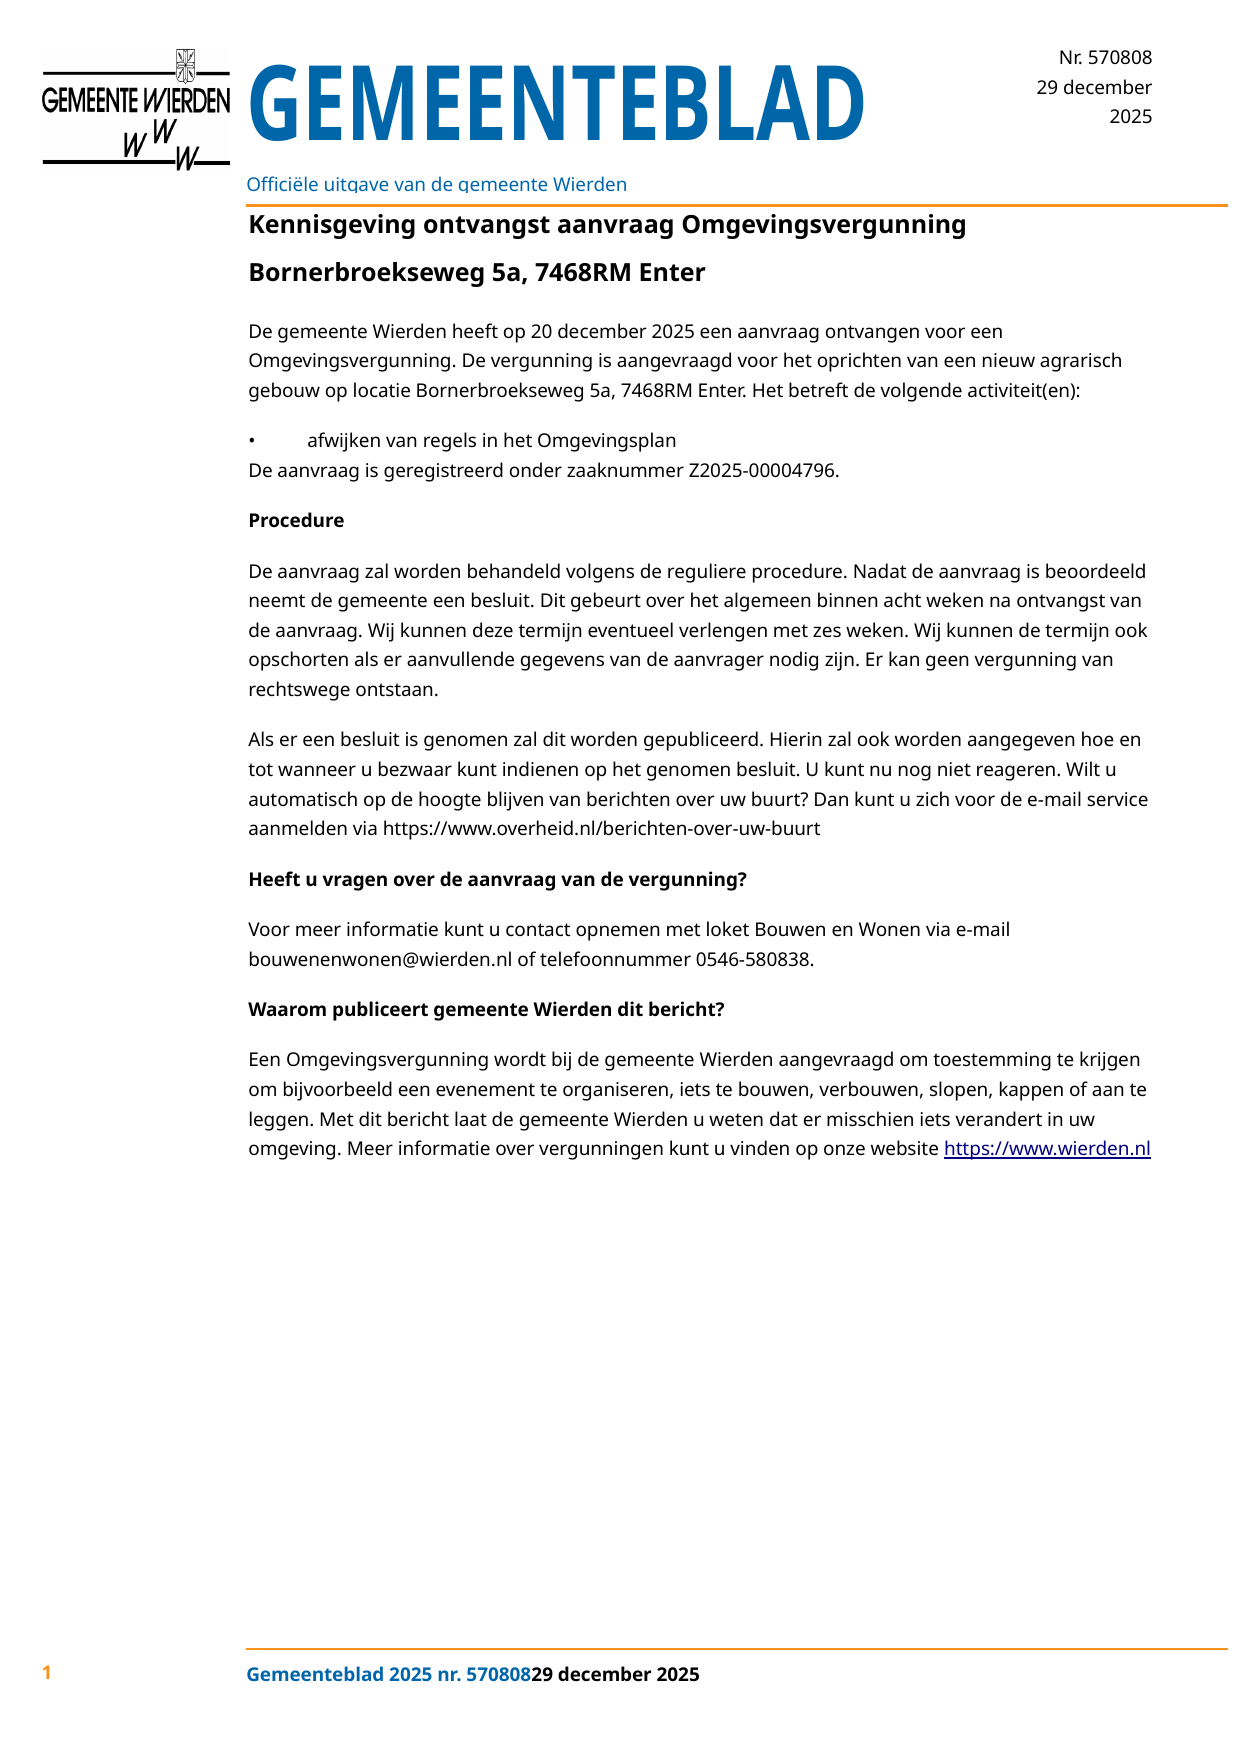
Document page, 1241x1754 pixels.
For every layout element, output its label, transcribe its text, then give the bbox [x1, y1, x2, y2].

text Waarom publiceert gemeente Wierden dit bericht? [248, 996, 1152, 1022]
text Heeft u vragen over de aanvraag van de vergunning? [248, 866, 1152, 892]
text Voor meer informatie kunt u contact opnemen met loket Bouwen en Wonen via e-mail bouwenenwonen@wierden.nl of telefoonnummer 0546-580838. [248, 916, 1152, 972]
text De gemeente Wierden heeft op 20 december 2025 een aanvraag ontvangen voor een Omgevingsvergunning. De vergunning is aangevraagd voor het oprichten van een nieuw agrarisch gebouw op locatie Bornerbroekseweg 5a, 7468RM Enter. Het betreft de volgende activiteit(en): [248, 318, 1152, 403]
picture [41, 47, 231, 172]
text Procedure [248, 507, 1152, 533]
text De aanvraag is geregistreerd onder zaaknummer Z2025-00004796. [248, 457, 1152, 483]
list afwijken van regels in het Omgevingsplan [248, 427, 1152, 453]
text Als er een besluit is genomen zal dit worden gepubliceerd. Hierin zal ook worden aangegeven hoe en tot wanneer u bezwaar kunt indienen op het genomen besluit. U kunt nu nog niet reageren. Wilt u automatisch op de hoogte blijven van berichten over uw buurt? Dan kunt u zich voor de e-mail service aanmelden via https://www.overheid.nl/berichten-over-uw-buurt [248, 727, 1152, 841]
text Kennisgeving ontvangst aanvraag Omgevingsvergunning Bornerbroekseweg 5a, 7468RM Enter [248, 207, 1152, 288]
text De aanvraag zal worden behandeld volgens de reguliere procedure. Nadat de aanvraag is beoordeeld neemt de gemeente een besluit. Dit gebeurt over het algemeen binnen acht weken na ontvangst van de aanvraag. Wij kunnen deze termijn eventueel verlengen met zes weken. Wij kunnen de termijn ook opschorten als er aanvullende gegevens van de aanvrager nodig zijn. Er kan geen vergunning van rechtswege ontstaan. [248, 558, 1152, 702]
text Een Omgevingsvergunning wordt bij de gemeente Wierden aangevraagd om toestemming te krijgen om bijvoorbeeld een evenement te organiseren, iets te bouwen, verbouwen, slopen, kappen of aan te leggen. Met dit bericht laat de gemeente Wierden u weten dat er misschien iets verandert in uw omgeving. Meer informatie over vergunningen kunt u vinden op onze website https://www.wierden.nl [248, 1047, 1152, 1161]
